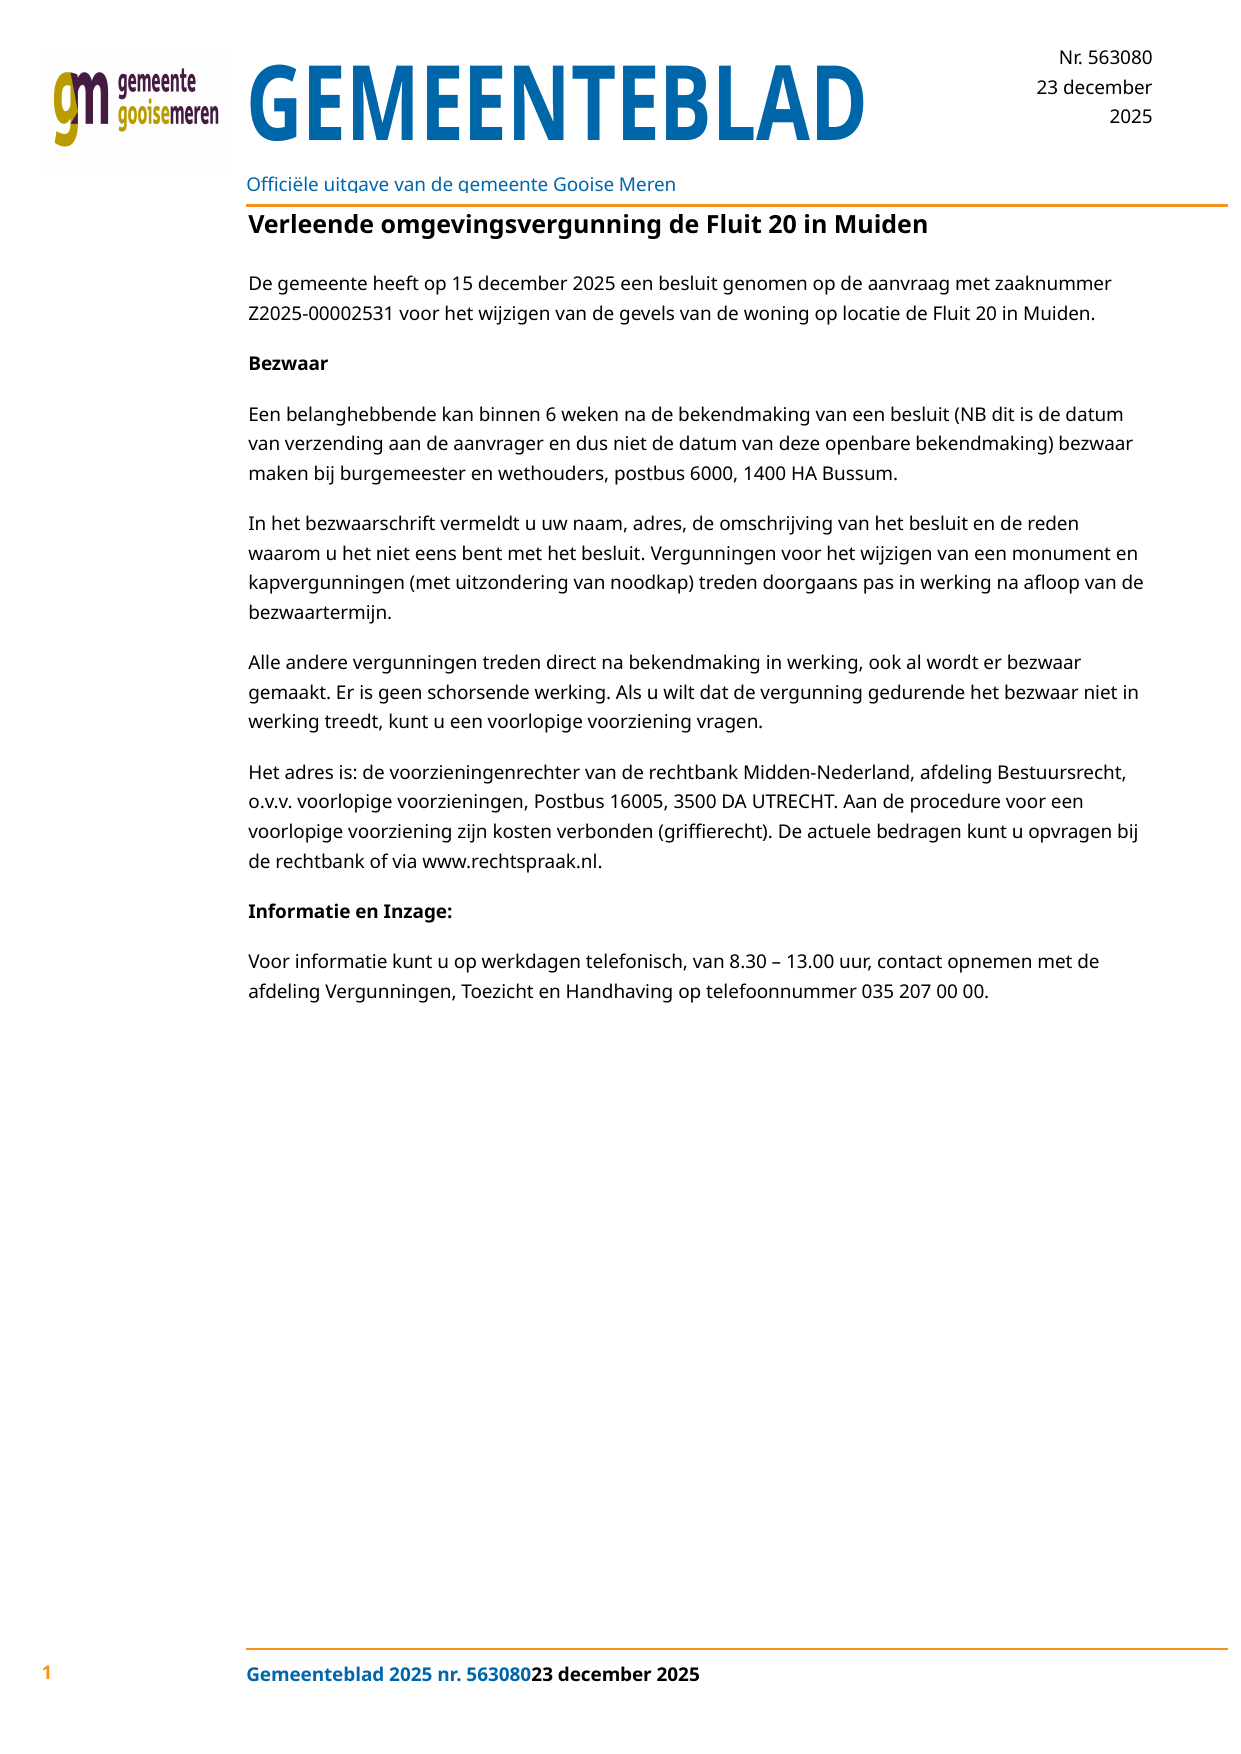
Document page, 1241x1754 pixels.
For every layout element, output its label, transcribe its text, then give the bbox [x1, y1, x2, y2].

text In het bezwaarschrift vermeldt u uw naam, adres, de omschrijving van het besluit en de reden waarom u het niet eens bent met het besluit. Vergunningen voor het wijzigen van een monument en kapvergunningen (met uitzondering van noodkap) treden doorgaans pas in werking na afloop van de bezwaartermijn. [248, 510, 1152, 625]
text Bezwaar [248, 350, 1152, 376]
text Informatie en Inzage: [248, 898, 1152, 924]
text Een belanghebbende kan binnen 6 weken na de bekendmaking van een besluit (NB dit is de datum van verzending aan de aanvrager en dus niet de datum van deze openbare bekendmaking) bezwaar maken bij burgemeester en wethouders, postbus 6000, 1400 HA Bussum. [248, 401, 1152, 486]
text De gemeente heeft op 15 december 2025 een besluit genomen op de aanvraag met zaaknummer Z2025-00002531 voor het wijzigen van de gevels van de woning op locatie de Fluit 20 in Muiden. [248, 270, 1152, 326]
text Verleende omgevingsvergunning de Fluit 20 in Muiden [248, 207, 1152, 241]
text Het adres is: de voorzieningenrechter van de rechtbank Midden-Nederland, afdeling Bestuursrecht, o.v.v. voorlopige voorzieningen, Postbus 16005, 3500 DA UTRECHT. Aan de procedure voor een voorlopige voorziening zijn kosten verbonden (griffierecht). De actuele bedragen kunt u opvragen bij de rechtbank of via www.rechtspraak.nl. [248, 759, 1152, 873]
picture [41, 47, 231, 172]
text Alle andere vergunningen treden direct na bekendmaking in werking, ook al wordt er bezwaar gemaakt. Er is geen schorsende werking. Als u wilt dat de vergunning gedurende het bezwaar niet in werking treedt, kunt u een voorlopige voorziening vragen. [248, 649, 1152, 734]
text Voor informatie kunt u op werkdagen telefonisch, van 8.30 – 13.00 uur, contact opnemen met de afdeling Vergunningen, Toezicht en Handhaving op telefoonnummer 035 207 00 00. [248, 949, 1152, 1004]
